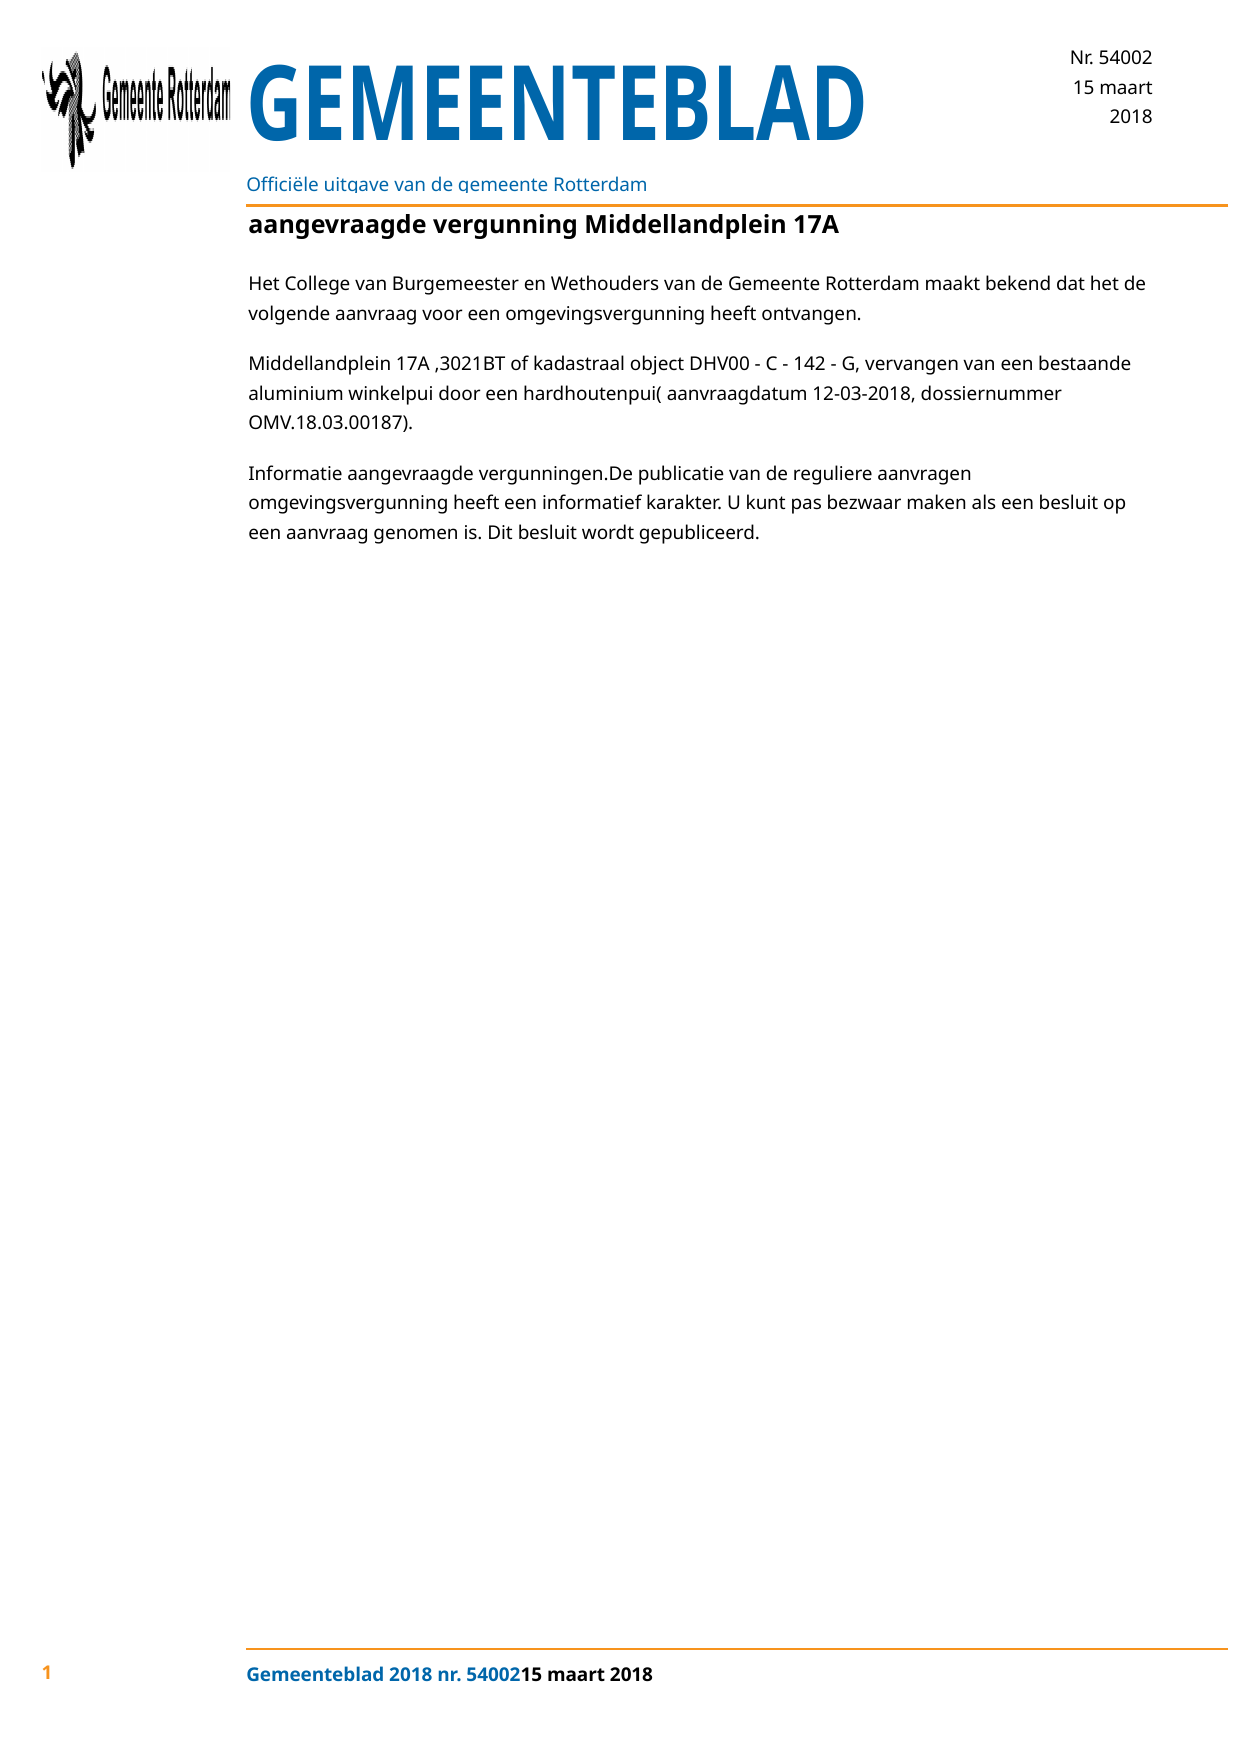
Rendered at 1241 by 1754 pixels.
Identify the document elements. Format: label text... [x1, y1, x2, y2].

text Het College van Burgemeester en Wethouders van de Gemeente Rotterdam maakt bekend dat het de volgende aanvraag voor een omgevingsvergunning heeft ontvangen. [248, 270, 1152, 326]
picture [41, 47, 231, 172]
text Informatie aangevraagde vergunningen.De publicatie van de reguliere aanvragen omgevingsvergunning heeft een informatief karakter. U kunt pas bezwaar maken als een besluit op een aanvraag genomen is. Dit besluit wordt gepubliceerd. [248, 460, 1152, 545]
text Middellandplein 17A ,3021BT of kadastraal object DHV00 - C - 142 - G, vervangen van een bestaande aluminium winkelpui door een hardhoutenpui( aanvraagdatum 12-03-2018, dossiernummer OMV.18.03.00187). [248, 350, 1152, 435]
text aangevraagde vergunning Middellandplein 17A [248, 207, 1152, 241]
